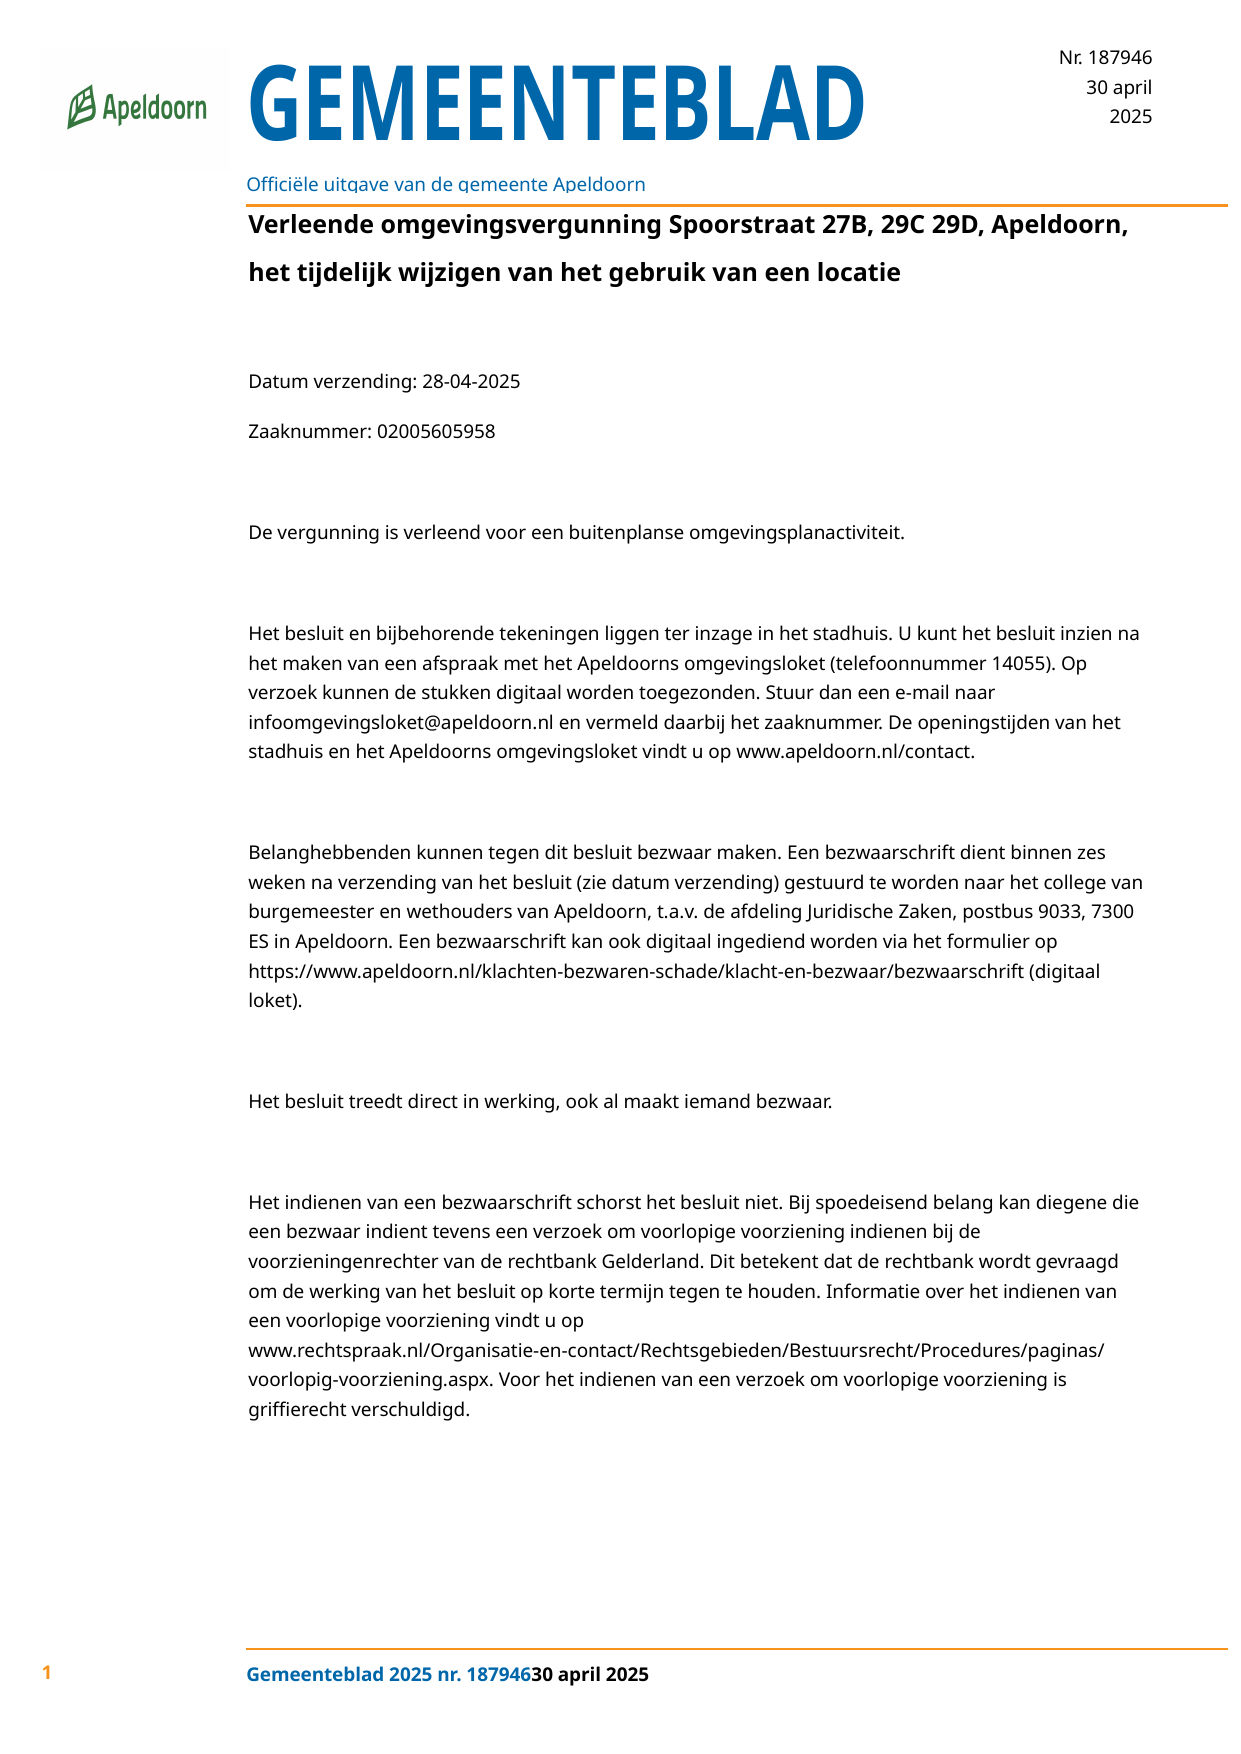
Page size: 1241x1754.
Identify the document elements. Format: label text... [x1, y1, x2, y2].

picture [41, 47, 231, 172]
text Belanghebbenden kunnen tegen dit besluit bezwaar maken. Een bezwaarschrift dient binnen zes weken na verzending van het besluit (zie datum verzending) gestuurd te worden naar het college van burgemeester en wethouders van Apeldoorn, t.a.v. de afdeling Juridische Zaken, postbus 9033, 7300 ES in Apeldoorn. Een bezwaarschrift kan ook digitaal ingediend worden via het formulier op https://www.apeldoorn.nl/klachten-bezwaren-schade/klacht-en-bezwaar/bezwaarschrift (digitaal loket). [248, 839, 1152, 1013]
text Het indienen van een bezwaarschrift schorst het besluit niet. Bij spoedeisend belang kan diegene die een bezwaar indient tevens een verzoek om voorlopige voorziening indienen bij de voorzieningenrechter van de rechtbank Gelderland. Dit betekent dat de rechtbank wordt gevraagd om de werking van het besluit op korte termijn tegen te houden. Informatie over het indienen van een voorlopige voorziening vindt u op www.rechtspraak.nl/Organisatie-en-contact/Rechtsgebieden/Bestuursrecht/Procedures/paginas/voorlopig-voorziening.aspx. Voor het indienen van een verzoek om voorlopige voorziening is griffierecht verschuldigd. [248, 1189, 1152, 1422]
text Zaaknummer: 02005605958 [248, 419, 1152, 444]
text Datum verzending: 28-04-2025 [248, 368, 1152, 394]
text De vergunning is verleend voor een buitenplanse omgevingsplanactiviteit. [248, 519, 1152, 545]
text Het besluit en bijbehorende tekeningen liggen ter inzage in het stadhuis. U kunt het besluit inzien na het maken van een afspraak met het Apeldoorns omgevingsloket (telefoonnummer 14055). Op verzoek kunnen de stukken digitaal worden toegezonden. Stuur dan een e-mail naar infoomgevingsloket@apeldoorn.nl en vermeld daarbij het zaaknummer. De openingstijden van het stadhuis en het Apeldoorns omgevingsloket vindt u op www.apeldoorn.nl/contact. [248, 620, 1152, 764]
text Verleende omgevingsvergunning Spoorstraat 27B, 29C 29D, Apeldoorn, het tijdelijk wijzigen van het gebruik van een locatie [248, 207, 1152, 288]
text Het besluit treedt direct in werking, ook al maakt iemand bezwaar. [248, 1088, 1152, 1114]
